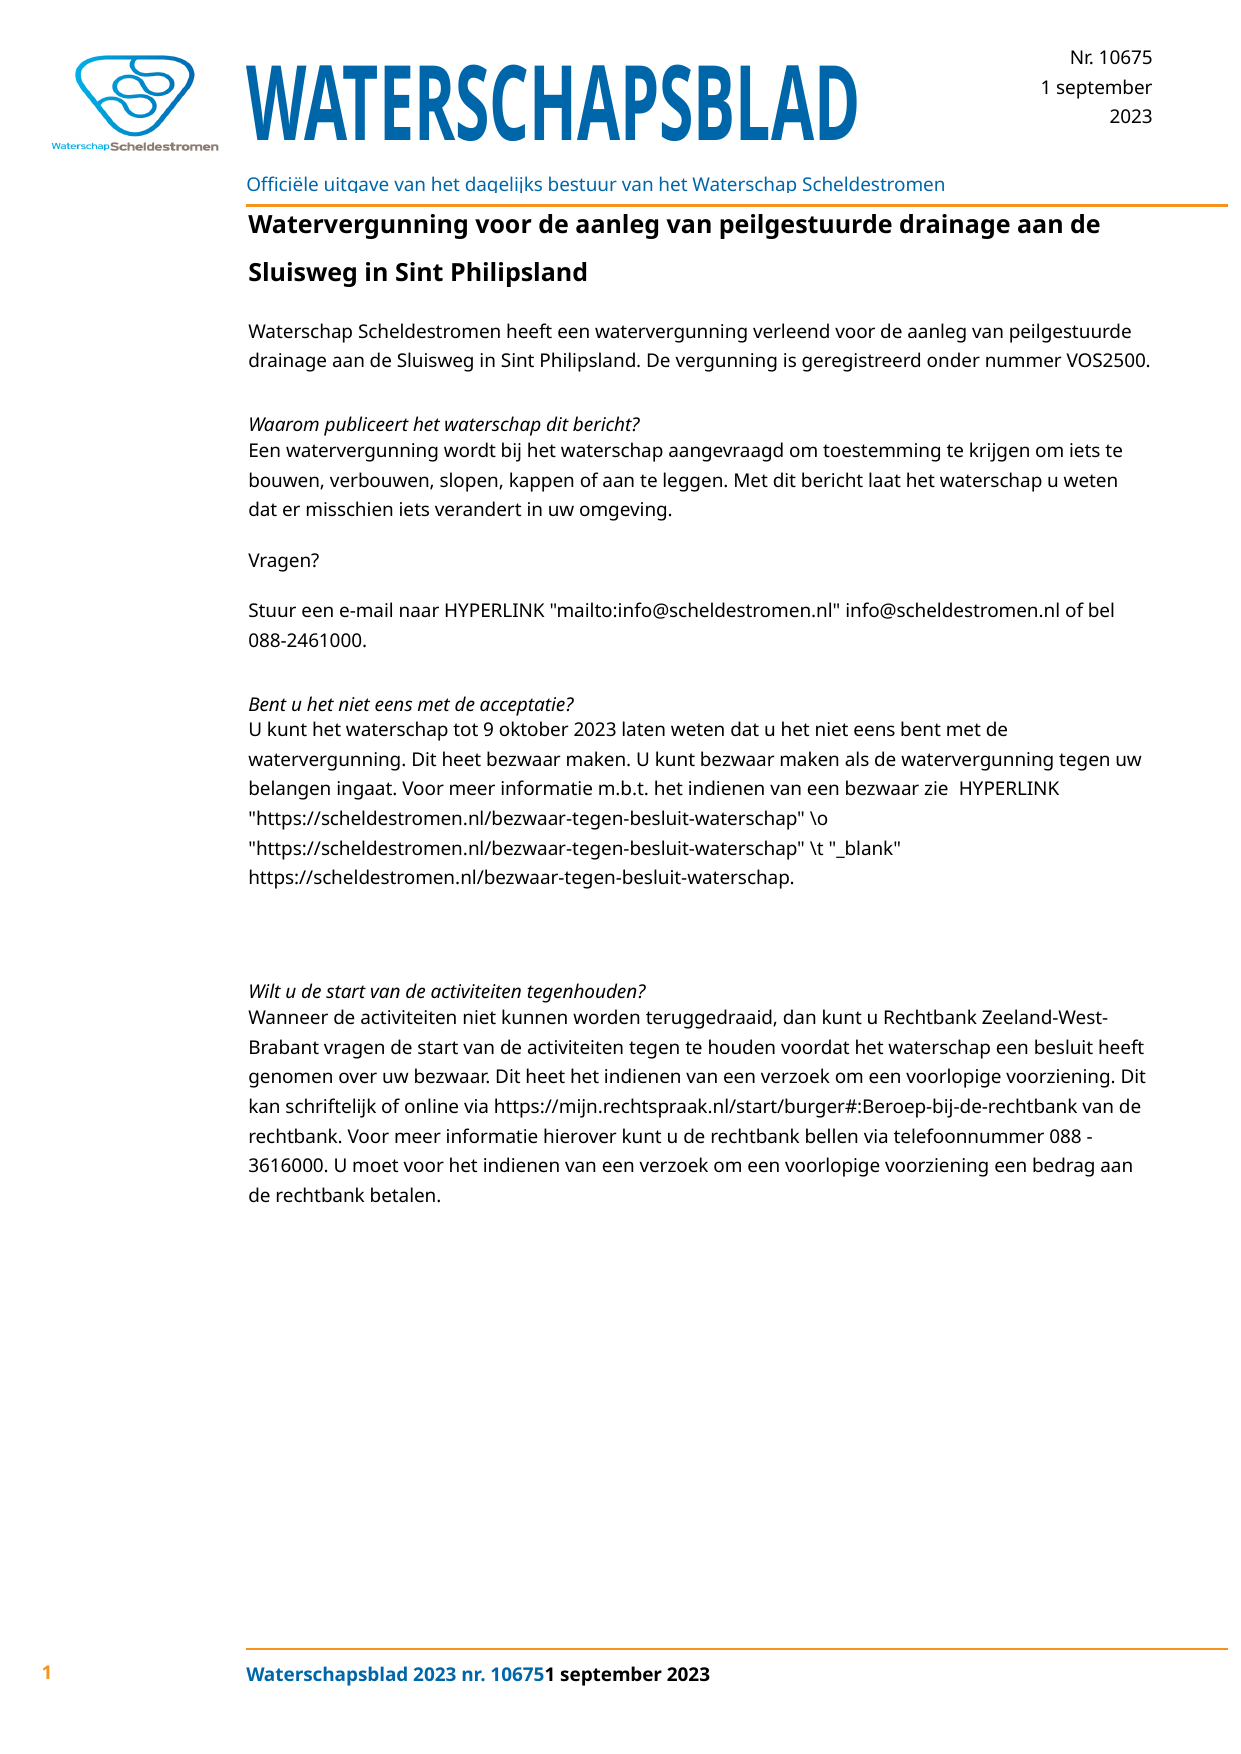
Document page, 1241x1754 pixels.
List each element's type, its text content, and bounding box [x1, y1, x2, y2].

picture [41, 47, 231, 172]
text U kunt het waterschap tot 9 oktober 2023 laten weten dat u het niet eens bent met de watervergunning. Dit heet bezwaar maken. U kunt bezwaar maken als de watervergunning tegen uw belangen ingaat. Voor meer informatie m.b.t. het indienen van een bezwaar zie HYPERLINK "https://scheldestromen.nl/bezwaar-tegen-besluit-waterschap" \o "https://scheldestromen.nl/bezwaar-tegen-besluit-waterschap" \t "_blank" https://scheldestromen.nl/bezwaar-tegen-besluit-waterschap. [248, 716, 1152, 890]
text Waarom publiceert het waterschap dit bericht? [248, 411, 1152, 437]
text Watervergunning voor de aanleg van peilgestuurde drainage aan de Sluisweg in Sint Philipsland [248, 207, 1152, 288]
text Wilt u de start van de activiteiten tegenhouden? [248, 979, 1152, 1004]
text Bent u het niet eens met de acceptatie? [248, 691, 1152, 716]
text Een watervergunning wordt bij het waterschap aangevraagd om toestemming te krijgen om iets te bouwen, verbouwen, slopen, kappen of aan te leggen. Met dit bericht laat het waterschap u weten dat er misschien iets verandert in uw omgeving. [248, 437, 1152, 522]
text Wanneer de activiteiten niet kunnen worden teruggedraaid, dan kunt u Rechtbank Zeeland-West-Brabant vragen de start van de activiteiten tegen te houden voordat het waterschap een besluit heeft genomen over uw bezwaar. Dit heet het indienen van een verzoek om een voorlopige voorziening. Dit kan schriftelijk of online via https://mijn.rechtspraak.nl/start/burger#:Beroep-bij-de-rechtbank van de rechtbank. Voor meer informatie hierover kunt u de rechtbank bellen via telefoonnummer 088 - 3616000. U moet voor het indienen van een verzoek om een voorlopige voorziening een bedrag aan de rechtbank betalen. [248, 1004, 1152, 1208]
text Waterschap Scheldestromen heeft een watervergunning verleend voor de aanleg van peilgestuurde drainage aan de Sluisweg in Sint Philipsland. De vergunning is geregistreerd onder nummer VOS2500. [248, 318, 1152, 373]
text Stuur een e-mail naar HYPERLINK "mailto:info@scheldestromen.nl" info@scheldestromen.nl of bel 088-2461000. [248, 597, 1152, 652]
text Vragen? [248, 547, 1152, 572]
